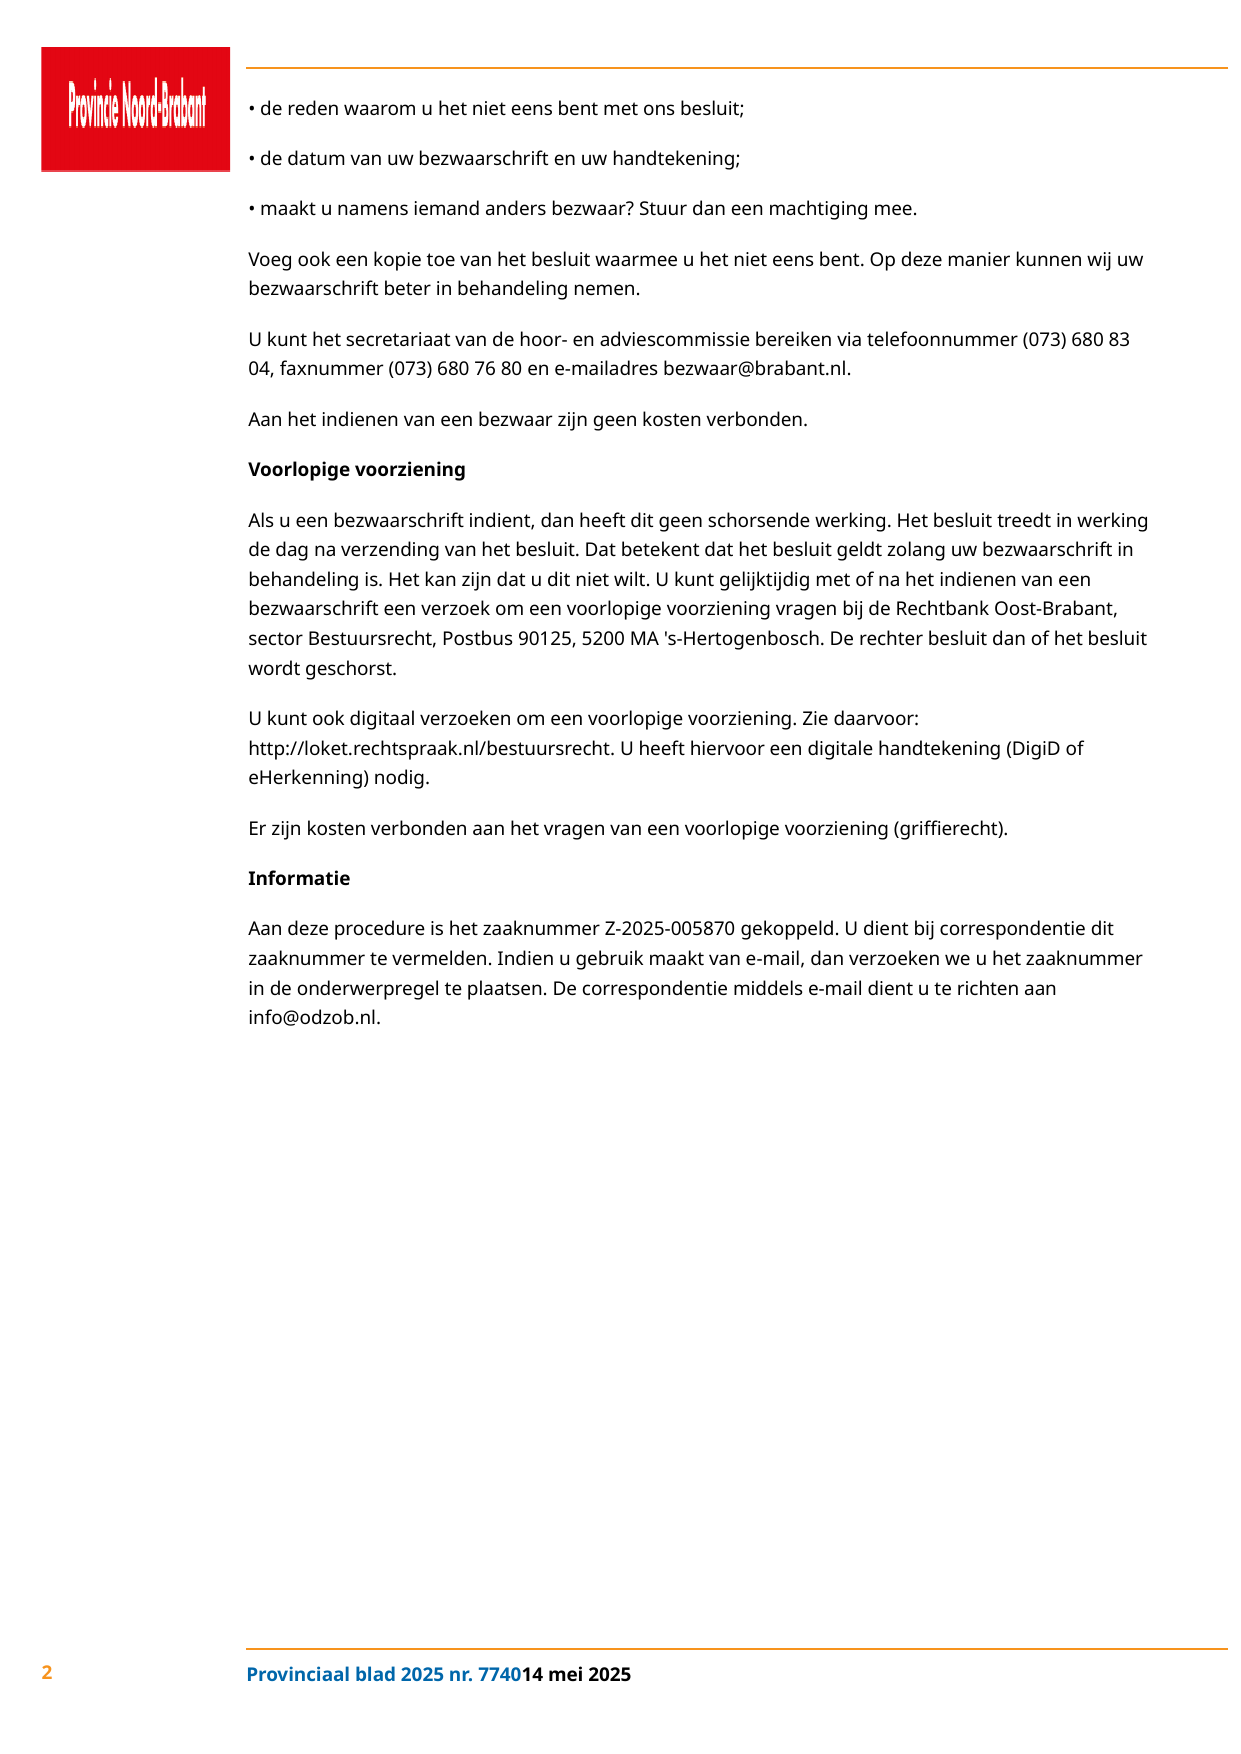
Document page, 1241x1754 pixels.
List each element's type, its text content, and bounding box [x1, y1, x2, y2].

text Aan het indienen van een bezwaar zijn geen kosten verbonden. [248, 406, 1152, 432]
text Er zijn kosten verbonden aan het vragen van een voorlopige voorziening (griffierecht). [248, 815, 1152, 841]
text Informatie [248, 865, 1152, 891]
text • de reden waarom u het niet eens bent met ons besluit; [248, 95, 1152, 121]
text Aan deze procedure is het zaaknummer Z-2025-005870 gekoppeld. U dient bij correspondentie dit zaaknummer te vermelden. Indien u gebruik maakt van e-mail, dan verzoeken we u het zaaknummer in de onderwerpregel te plaatsen. De correspondentie middels e-mail dient u te richten aan info@odzob.nl. [248, 916, 1152, 1030]
text U kunt het secretariaat van de hoor- en adviescommissie bereiken via telefoonnummer (073) 680 83 04, faxnummer (073) 680 76 80 en e-mailadres bezwaar@brabant.nl. [248, 326, 1152, 381]
text • maakt u namens iemand anders bezwaar? Stuur dan een machtiging mee. [248, 196, 1152, 221]
text U kunt ook digitaal verzoeken om een voorlopige voorziening. Zie daarvoor: http://loket.rechtspraak.nl/bestuursrecht. U heeft hiervoor een digitale handtekening (DigiD of eHerkenning) nodig. [248, 705, 1152, 790]
picture [41, 47, 231, 172]
text • de datum van uw bezwaarschrift en uw handtekening; [248, 145, 1152, 171]
text Voeg ook een kopie toe van het besluit waarmee u het niet eens bent. Op deze manier kunnen wij uw bezwaarschrift beter in behandeling nemen. [248, 246, 1152, 301]
text Als u een bezwaarschrift indient, dan heeft dit geen schorsende werking. Het besluit treedt in werking de dag na verzending van het besluit. Dat betekent dat het besluit geldt zolang uw bezwaarschrift in behandeling is. Het kan zijn dat u dit niet wilt. U kunt gelijktijdig met of na het indienen van een bezwaarschrift een verzoek om een voorlopige voorziening vragen bij de Rechtbank Oost-Brabant, sector Bestuursrecht, Postbus 90125, 5200 MA 's‑Hertogenbosch. De rechter besluit dan of het besluit wordt geschorst. [248, 507, 1152, 681]
text Voorlopige voorziening [248, 456, 1152, 482]
